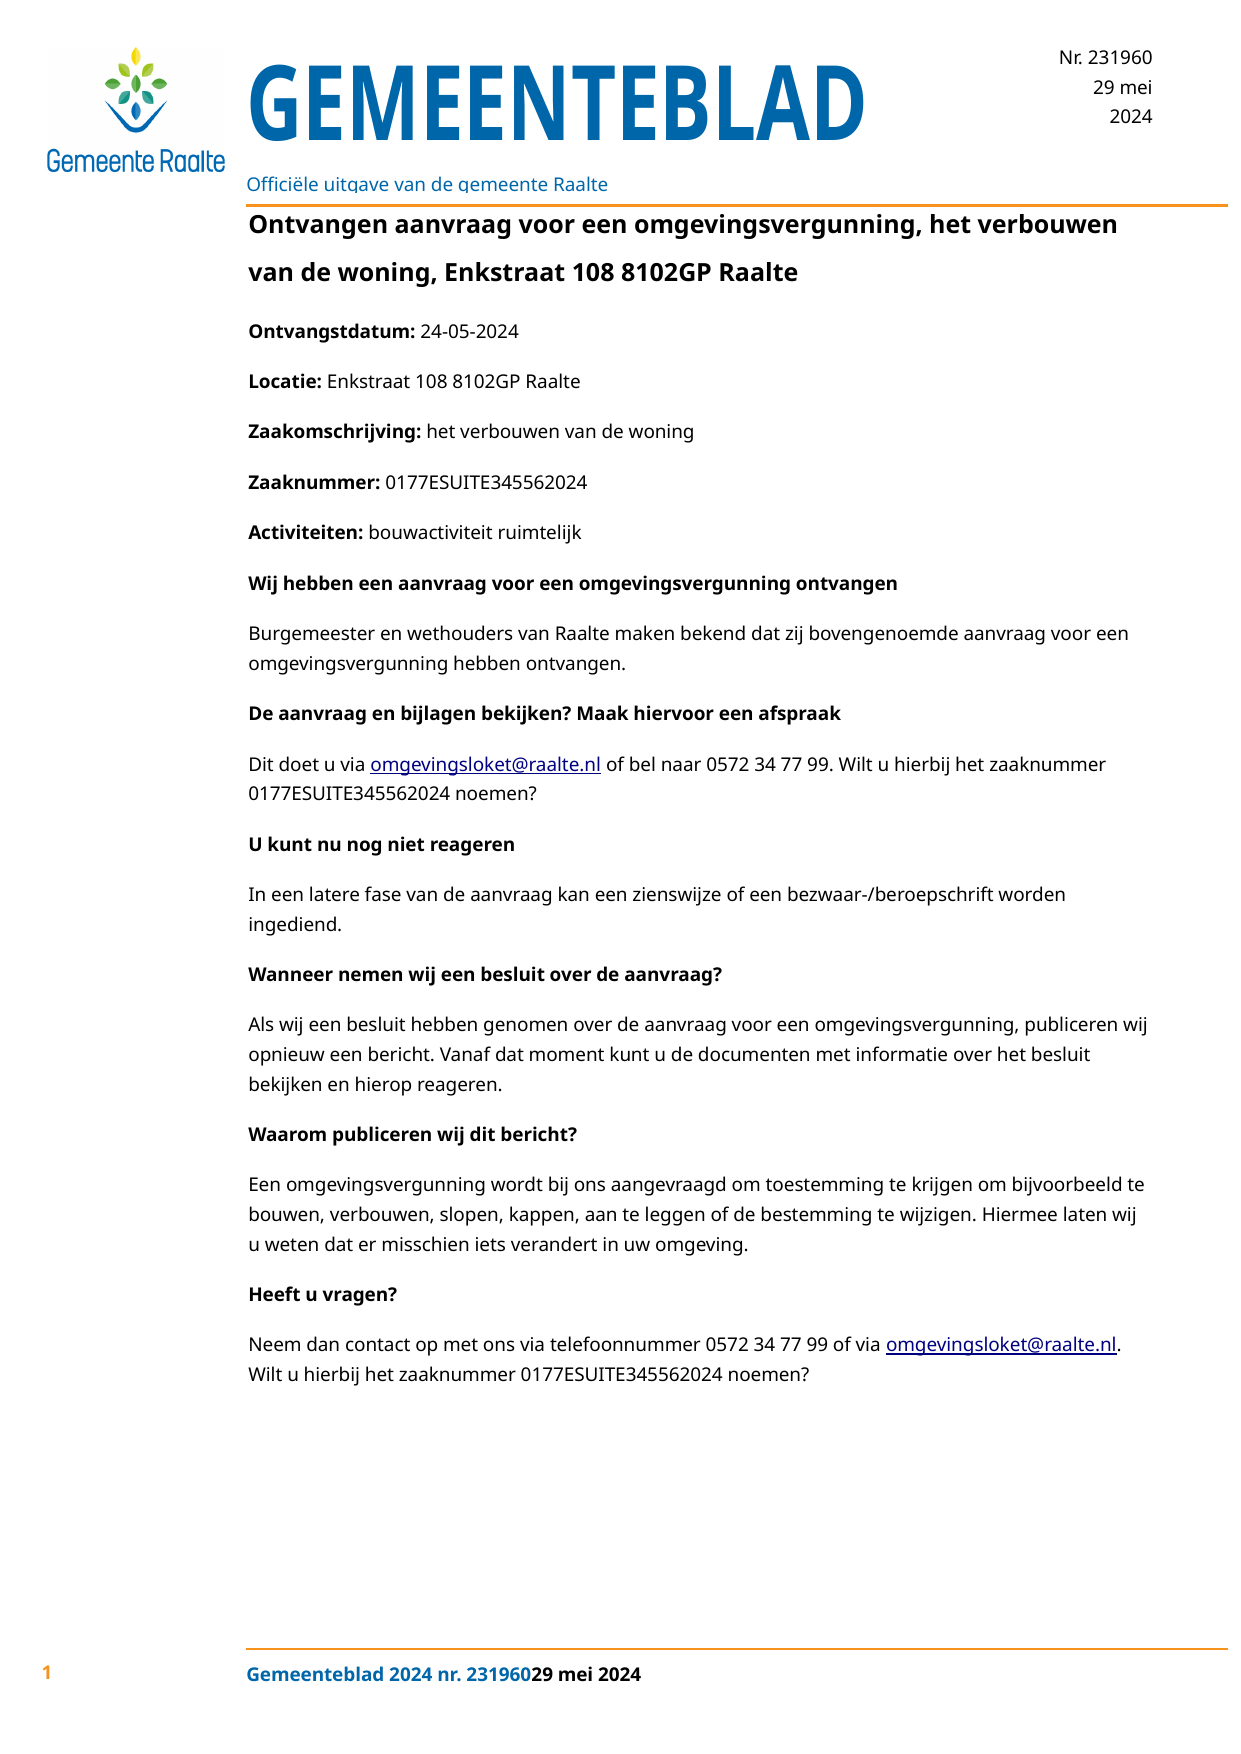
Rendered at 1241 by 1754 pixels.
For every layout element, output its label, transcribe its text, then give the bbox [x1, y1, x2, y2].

text Wij hebben een aanvraag voor een omgevingsvergunning ontvangen [248, 570, 1152, 596]
text Zaaknummer: 0177ESUITE345562024 [248, 469, 1152, 495]
text Dit doet u via omgevingsloket@raalte.nl of bel naar 0572 34 77 99. Wilt u hierbij het zaaknummer 0177ESUITE345562024 noemen? [248, 751, 1152, 806]
text De aanvraag en bijlagen bekijken? Maak hiervoor een afspraak [248, 700, 1152, 726]
text Activiteiten: bouwactiviteit ruimtelijk [248, 519, 1152, 545]
text In een latere fase van de aanvraag kan een zienswijze of een bezwaar-/beroepschrift worden ingediend. [248, 881, 1152, 937]
text Waarom publiceren wij dit bericht? [248, 1121, 1152, 1147]
text Als wij een besluit hebben genomen over de aanvraag voor een omgevingsvergunning, publiceren wij opnieuw een bericht. Vanaf dat moment kunt u de documenten met informatie over het besluit bekijken en hierop reageren. [248, 1012, 1152, 1097]
picture [41, 47, 231, 172]
text Heeft u vragen? [248, 1281, 1152, 1307]
text Zaakomschrijving: het verbouwen van de woning [248, 419, 1152, 444]
text Neem dan contact op met ons via telefoonnummer 0572 34 77 99 of via omgevingsloket@raalte.nl. Wilt u hierbij het zaaknummer 0177ESUITE345562024 noemen? [248, 1332, 1152, 1387]
text Locatie: Enkstraat 108 8102GP Raalte [248, 368, 1152, 394]
text Burgemeester en wethouders van Raalte maken bekend dat zij bovengenoemde aanvraag voor een omgevingsvergunning hebben ontvangen. [248, 620, 1152, 676]
text Wanneer nemen wij een besluit over de aanvraag? [248, 961, 1152, 987]
text Ontvangen aanvraag voor een omgevingsvergunning, het verbouwen van de woning, Enkstraat 108 8102GP Raalte [248, 207, 1152, 288]
text U kunt nu nog niet reageren [248, 831, 1152, 857]
text Ontvangstdatum: 24-05-2024 [248, 318, 1152, 344]
text Een omgevingsvergunning wordt bij ons aangevraagd om toestemming te krijgen om bijvoorbeeld te bouwen, verbouwen, slopen, kappen, aan te leggen of de bestemming te wijzigen. Hiermee laten wij u weten dat er misschien iets verandert in uw omgeving. [248, 1172, 1152, 1257]
